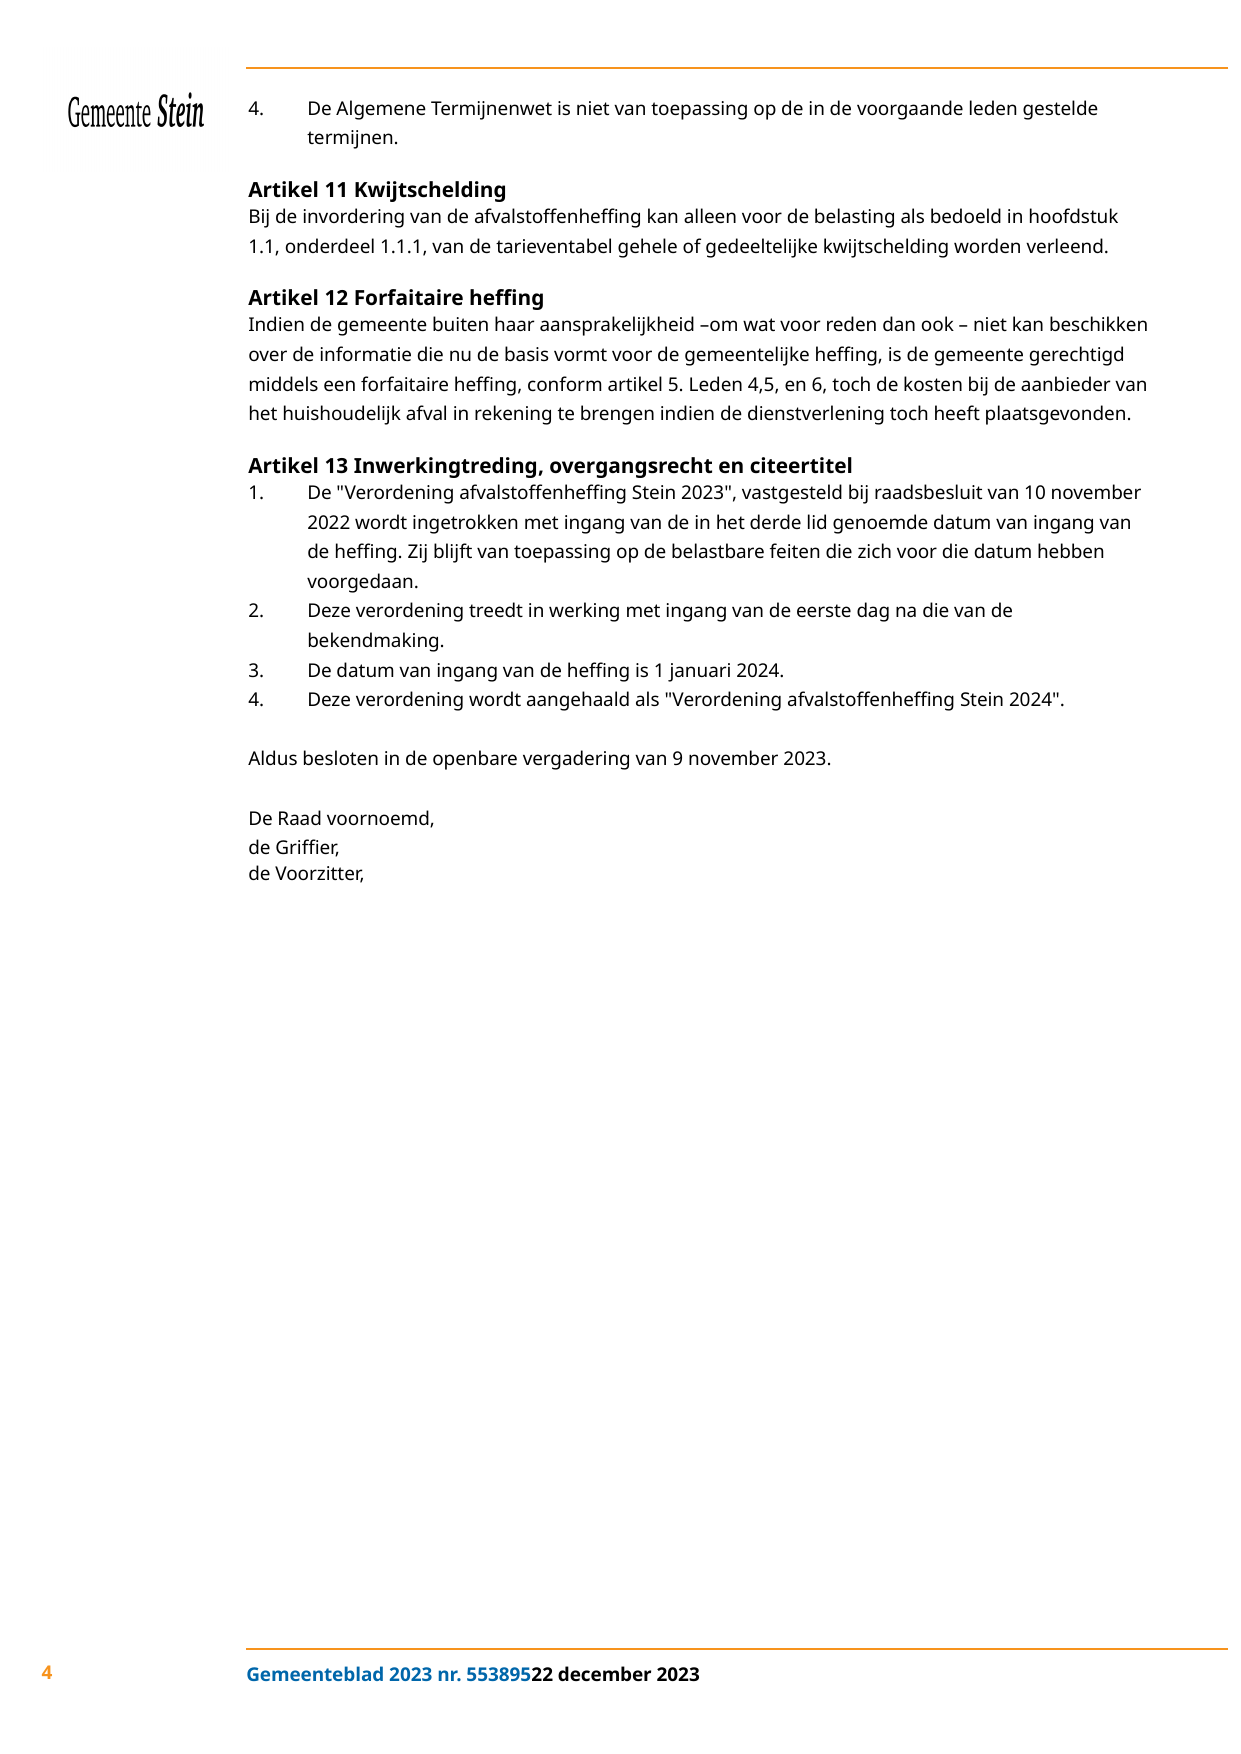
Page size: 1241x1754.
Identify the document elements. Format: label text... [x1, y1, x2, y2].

text de Griffier, [248, 834, 1152, 860]
list Deze verordening treedt in werking met ingang van de eerste dag na die van de bekendmaking. [248, 598, 1152, 653]
text Aldus besloten in de openbare vergadering van 9 november 2023. [248, 746, 1152, 771]
text De Raad voornoemd, [248, 805, 1152, 830]
list De "Verordening afvalstoffenheffing Stein 2023", vastgesteld bij raadsbesluit van 10 november 2022 wordt ingetrokken met ingang van de in het derde lid genoemde datum van ingang van de heffing. Zij blijft van toepassing op de belastbare feiten die zich voor die datum hebben voorgedaan. [248, 479, 1152, 594]
text de Voorzitter, [248, 860, 1152, 886]
list De Algemene Termijnenwet is niet van toepassing op de in de voorgaande leden gestelde termijnen. [248, 95, 1152, 150]
text Bij de invordering van de afvalstoffenheffing kan alleen voor de belasting als bedoeld in hoofdstuk 1.1, onderdeel 1.1.1, van de tarieventabel gehele of gedeeltelijke kwijtschelding worden verleend. [248, 203, 1152, 258]
text Artikel 13 Inwerkingtreding, overgangsrecht en citeertitel [248, 451, 1152, 479]
text Artikel 11 Kwijtschelding [248, 175, 1152, 203]
list De datum van ingang van de heffing is 1 januari 2024. [248, 657, 1152, 682]
text Artikel 12 Forfaitaire heffing [248, 283, 1152, 312]
picture [41, 47, 231, 172]
list Deze verordening wordt aangehaald als "Verordening afvalstoffenheffing Stein 2024". [248, 686, 1152, 712]
text Indien de gemeente buiten haar aansprakelijkheid –om wat voor reden dan ook – niet kan beschikken over de informatie die nu de basis vormt voor de gemeentelijke heffing, is de gemeente gerechtigd middels een forfaitaire heffing, conform artikel 5. Leden 4,5, en 6, toch de kosten bij de aanbieder van het huishoudelijk afval in rekening te brengen indien de dienstverlening toch heeft plaatsgevonden. [248, 312, 1152, 426]
